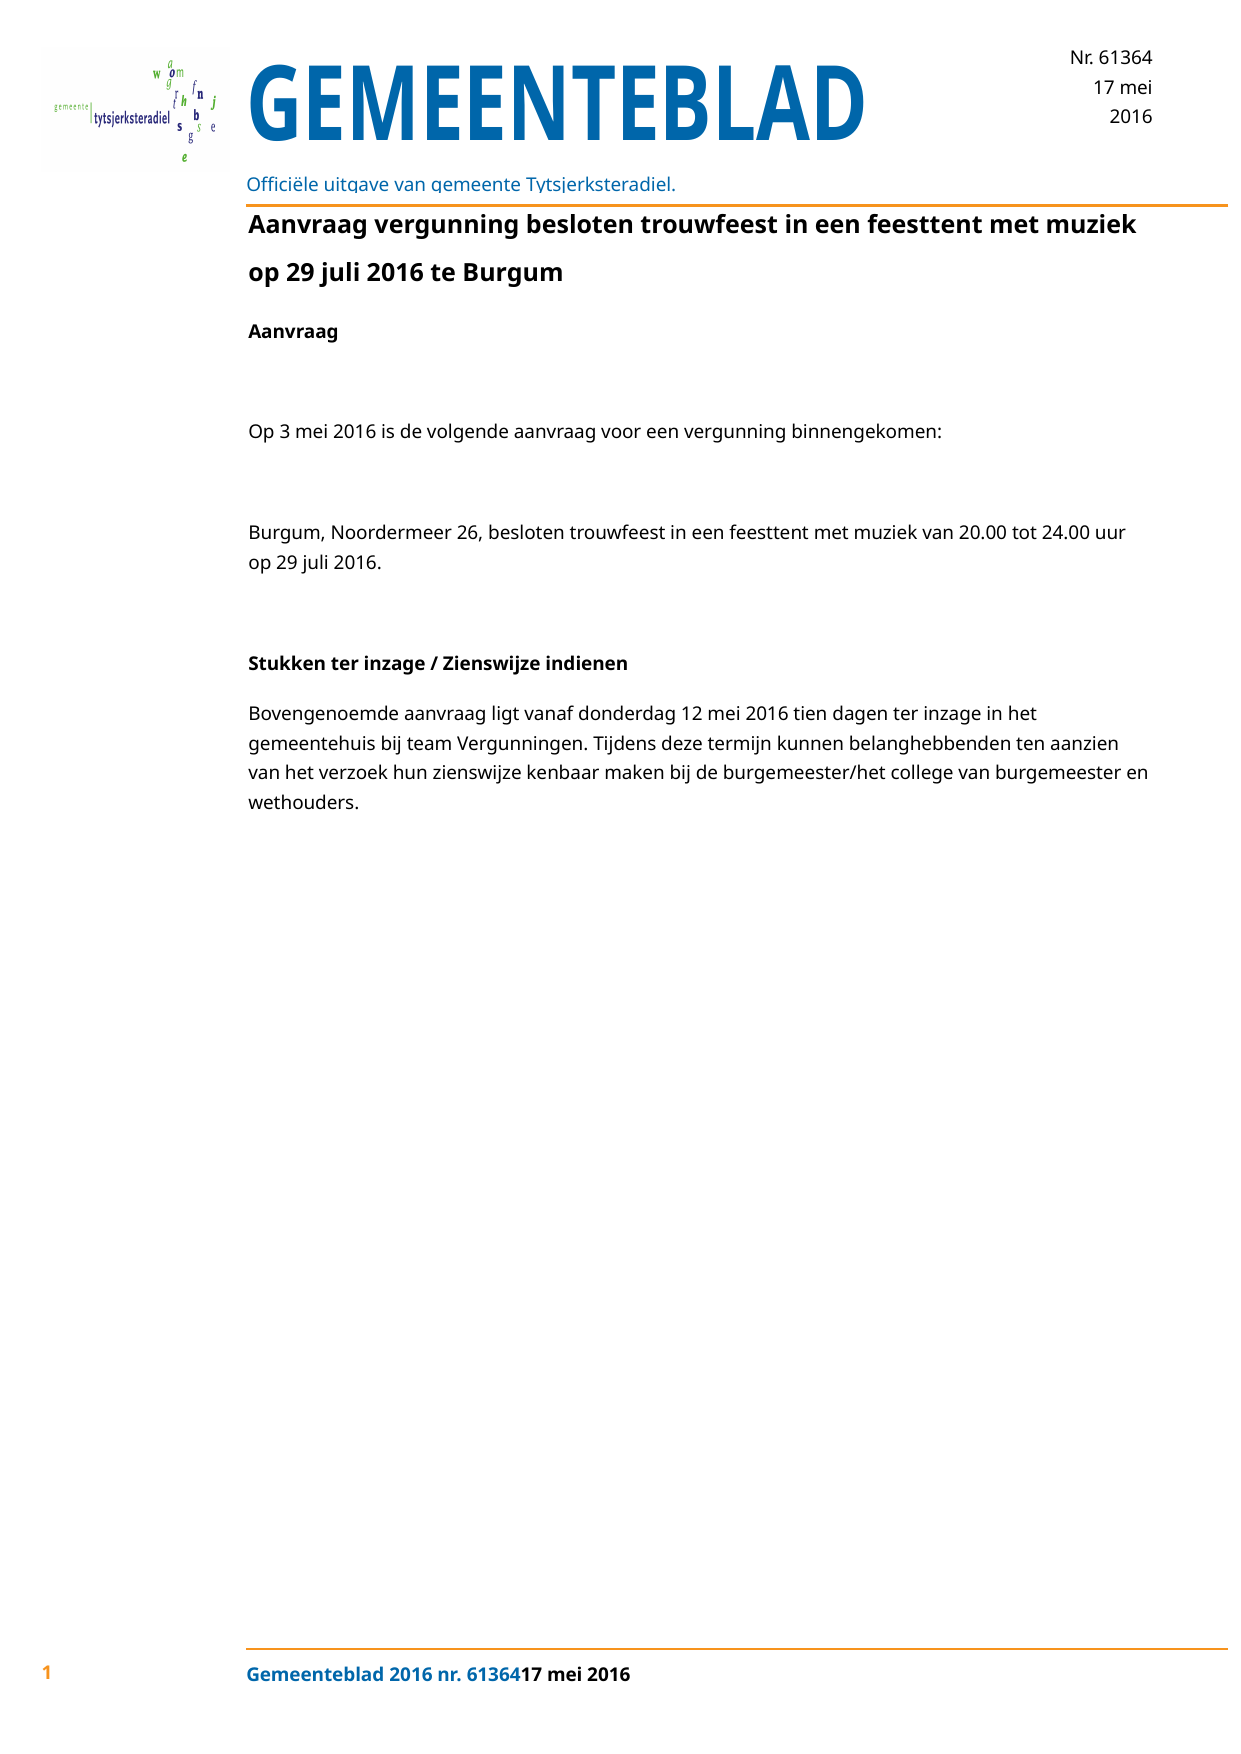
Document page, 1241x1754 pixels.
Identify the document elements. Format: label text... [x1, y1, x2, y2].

text Stukken ter inzage / Zienswijze indienen [248, 650, 1152, 676]
text Bovengenoemde aanvraag ligt vanaf donderdag 12 mei 2016 tien dagen ter inzage in het gemeentehuis bij team Vergunningen. Tijdens deze termijn kunnen belanghebbenden ten aanzien van het verzoek hun zienswijze kenbaar maken bij de burge­meester/het college van burgemeester en wethouders. [248, 700, 1152, 815]
text Aanvraag vergunning besloten trouwfeest in een feesttent met muziek op 29 juli 2016 te Burgum [248, 207, 1152, 288]
picture [41, 47, 231, 172]
text Op 3 mei 2016 is de volgende aanvraag voor een vergunning binnengekomen: [248, 419, 1152, 444]
text Aanvraag [248, 318, 1152, 344]
text Burgum, Noordermeer 26, besloten trouwfeest in een feesttent met muziek van 20.00 tot 24.00 uur op 29 juli 2016. [248, 519, 1152, 575]
